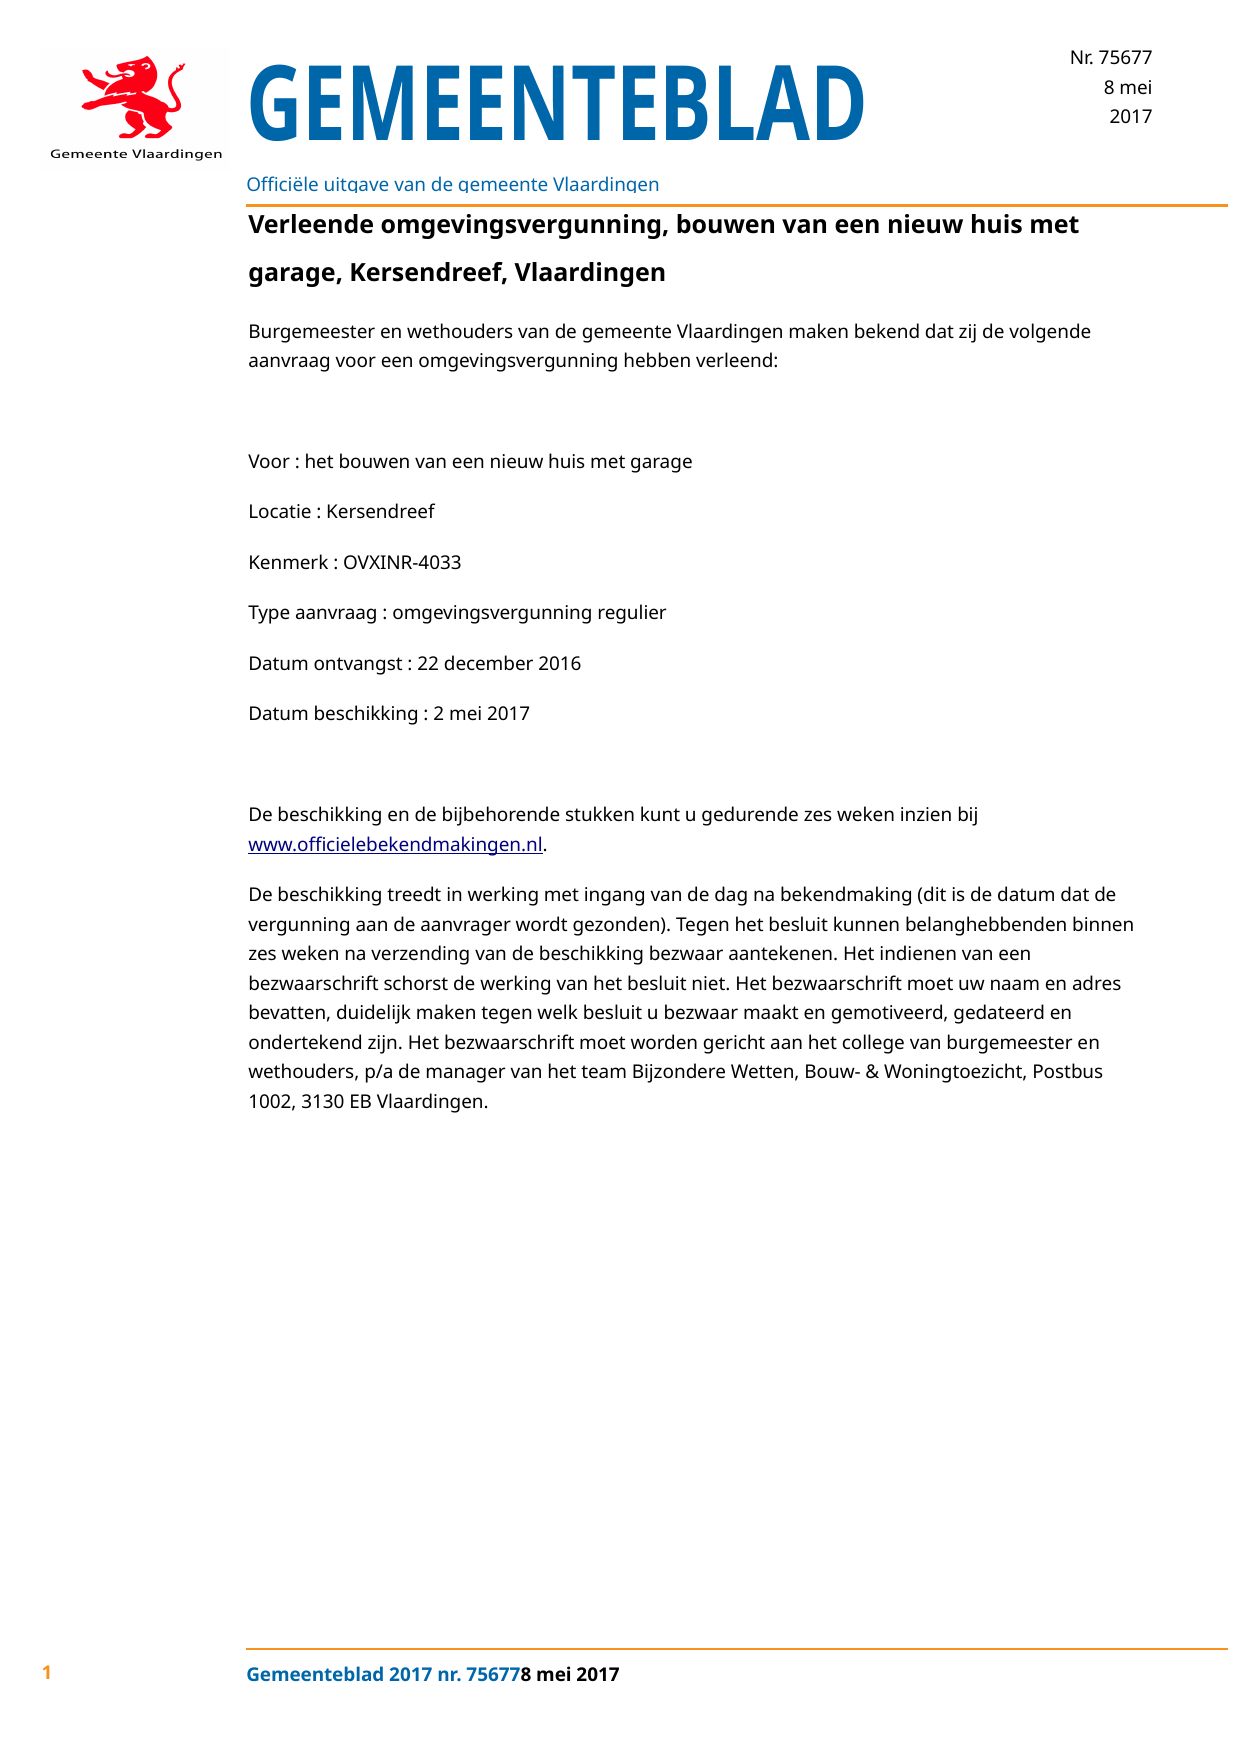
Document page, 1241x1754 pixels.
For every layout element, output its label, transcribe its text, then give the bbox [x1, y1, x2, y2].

text Voor : het bouwen van een nieuw huis met garage [248, 448, 1152, 474]
text Locatie : Kersendreef [248, 499, 1152, 524]
text Datum ontvangst : 22 december 2016 [248, 650, 1152, 676]
text De beschikking en de bijbehorende stukken kunt u gedurende zes weken inzien bij www.officielebekendmakingen.nl. [248, 801, 1152, 857]
text Verleende omgevingsvergunning, bouwen van een nieuw huis met garage, Kersendreef, Vlaardingen [248, 207, 1152, 288]
text Burgemeester en wethouders van de gemeente Vlaardingen maken bekend dat zij de volgende aanvraag voor een omgevingsvergunning hebben verleend: [248, 318, 1152, 373]
text De beschikking treedt in werking met ingang van de dag na bekendmaking (dit is de datum dat de vergunning aan de aanvrager wordt gezonden). Tegen het besluit kunnen belanghebbenden binnen zes weken na verzending van de beschikking bezwaar aantekenen. Het indienen van een bezwaarschrift schorst de werking van het besluit niet. Het bezwaarschrift moet uw naam en adres bevatten, duidelijk maken tegen welk besluit u bezwaar maakt en gemotiveerd, gedateerd en ondertekend zijn. Het bezwaarschrift moet worden gericht aan het college van burgemeester en wethouders, p/a de manager van het team Bijzondere Wetten, Bouw- & Woningtoezicht, Postbus 1002, 3130 EB Vlaardingen. [248, 881, 1152, 1114]
text Kenmerk : OVXINR-4033 [248, 549, 1152, 575]
text Datum beschikking : 2 mei 2017 [248, 700, 1152, 726]
picture [41, 47, 231, 172]
text Type aanvraag : omgevingsvergunning regulier [248, 599, 1152, 625]
